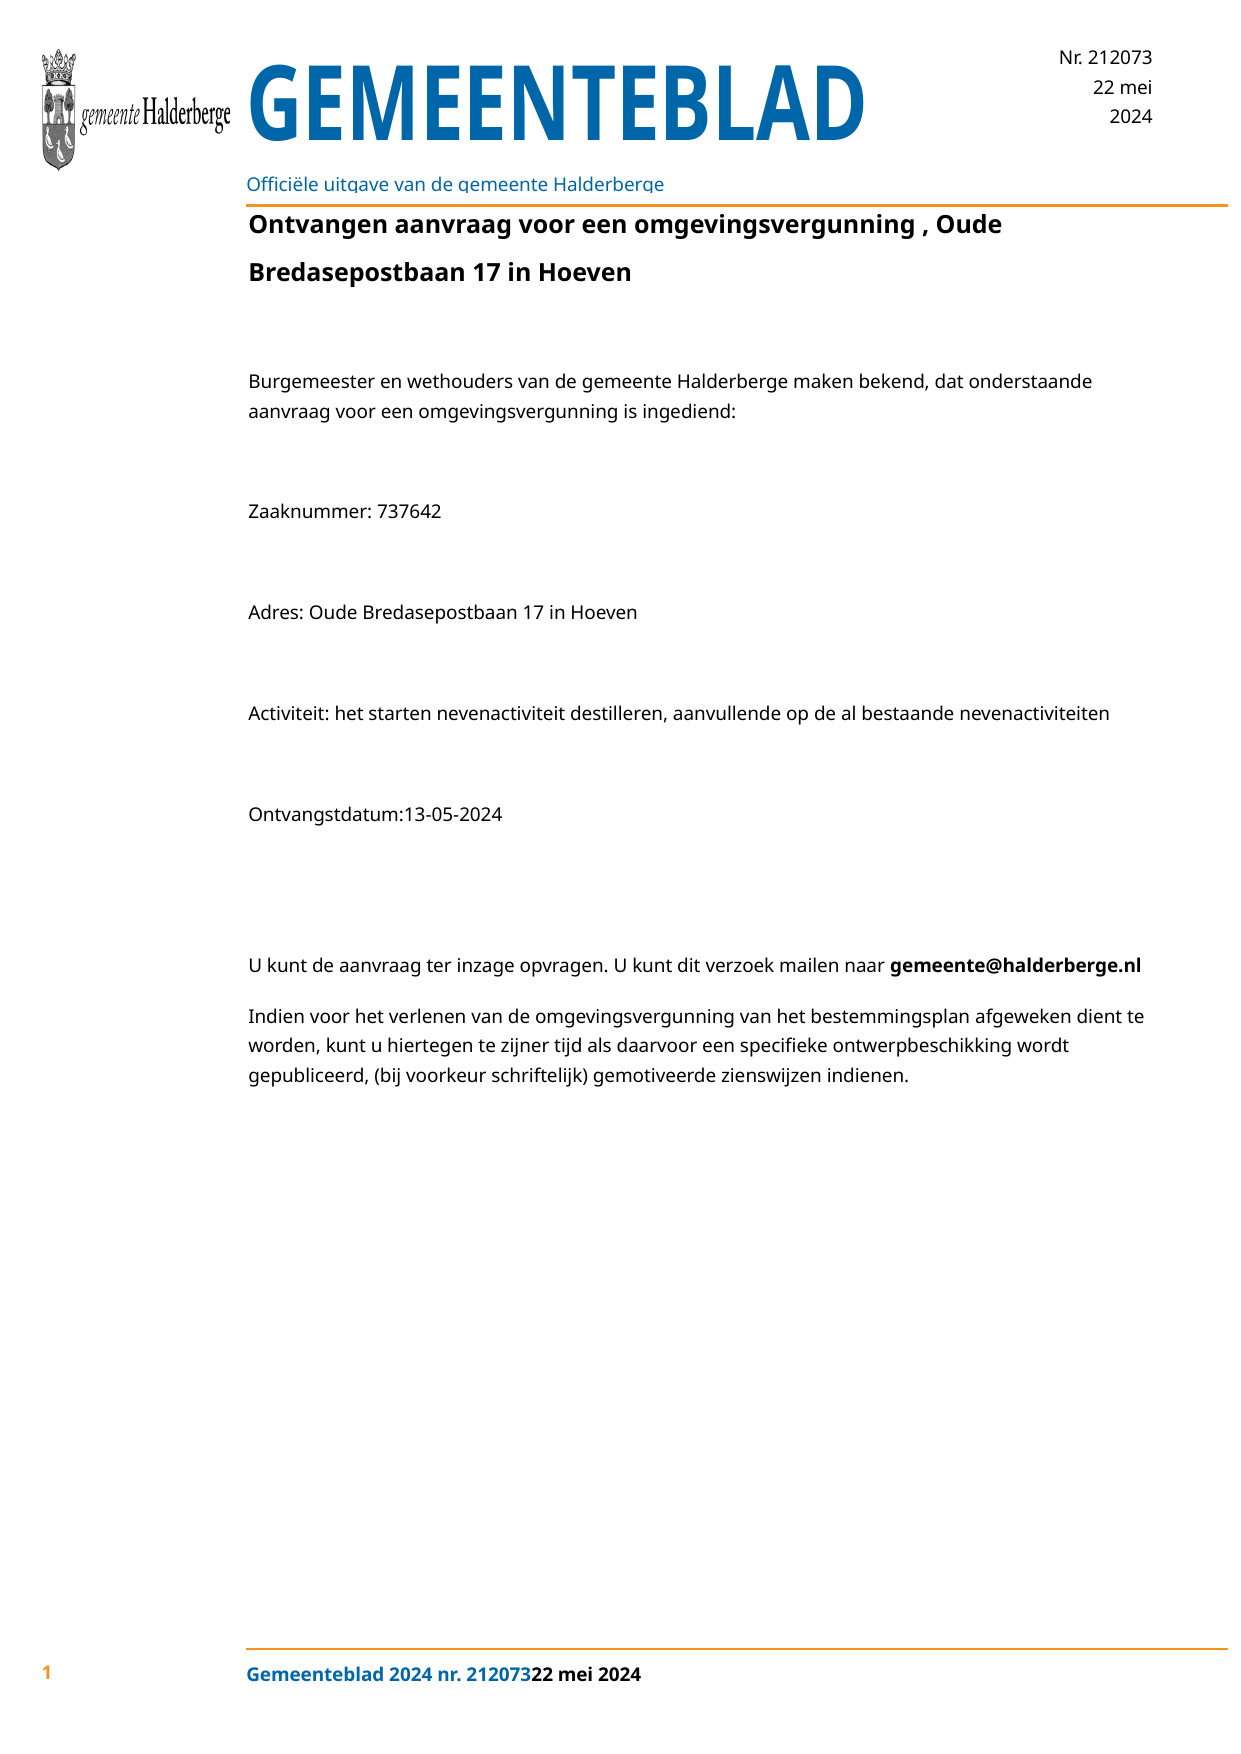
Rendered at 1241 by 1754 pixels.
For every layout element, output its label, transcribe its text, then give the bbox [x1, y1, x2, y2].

text Burgemeester en wethouders van de gemeente Halderberge maken bekend, dat onderstaande aanvraag voor een omgevingsvergunning is ingediend: [248, 368, 1152, 424]
text Zaaknummer: 737642 [248, 499, 1152, 524]
text Activiteit: het starten nevenactiviteit destilleren, aanvullende op de al bestaande nevenactiviteiten [248, 700, 1152, 726]
text Ontvangstdatum:13-05-2024 [248, 801, 1152, 827]
text U kunt de aanvraag ter inzage opvragen. U kunt dit verzoek mailen naar gemeente@halderberge.nl [248, 952, 1152, 978]
text Indien voor het verlenen van de omgevingsvergunning van het bestemmingsplan afgeweken dient te worden, kunt u hiertegen te zijner tijd als daarvoor een specifieke ontwerpbeschikking wordt gepubliceerd, (bij voorkeur schriftelijk) gemotiveerde zienswijzen indienen. [248, 1003, 1152, 1088]
picture [41, 47, 231, 172]
text Adres: Oude Bredasepostbaan 17 in Hoeven [248, 599, 1152, 625]
text Ontvangen aanvraag voor een omgevingsvergunning , Oude Bredasepostbaan 17 in Hoeven [248, 207, 1152, 288]
